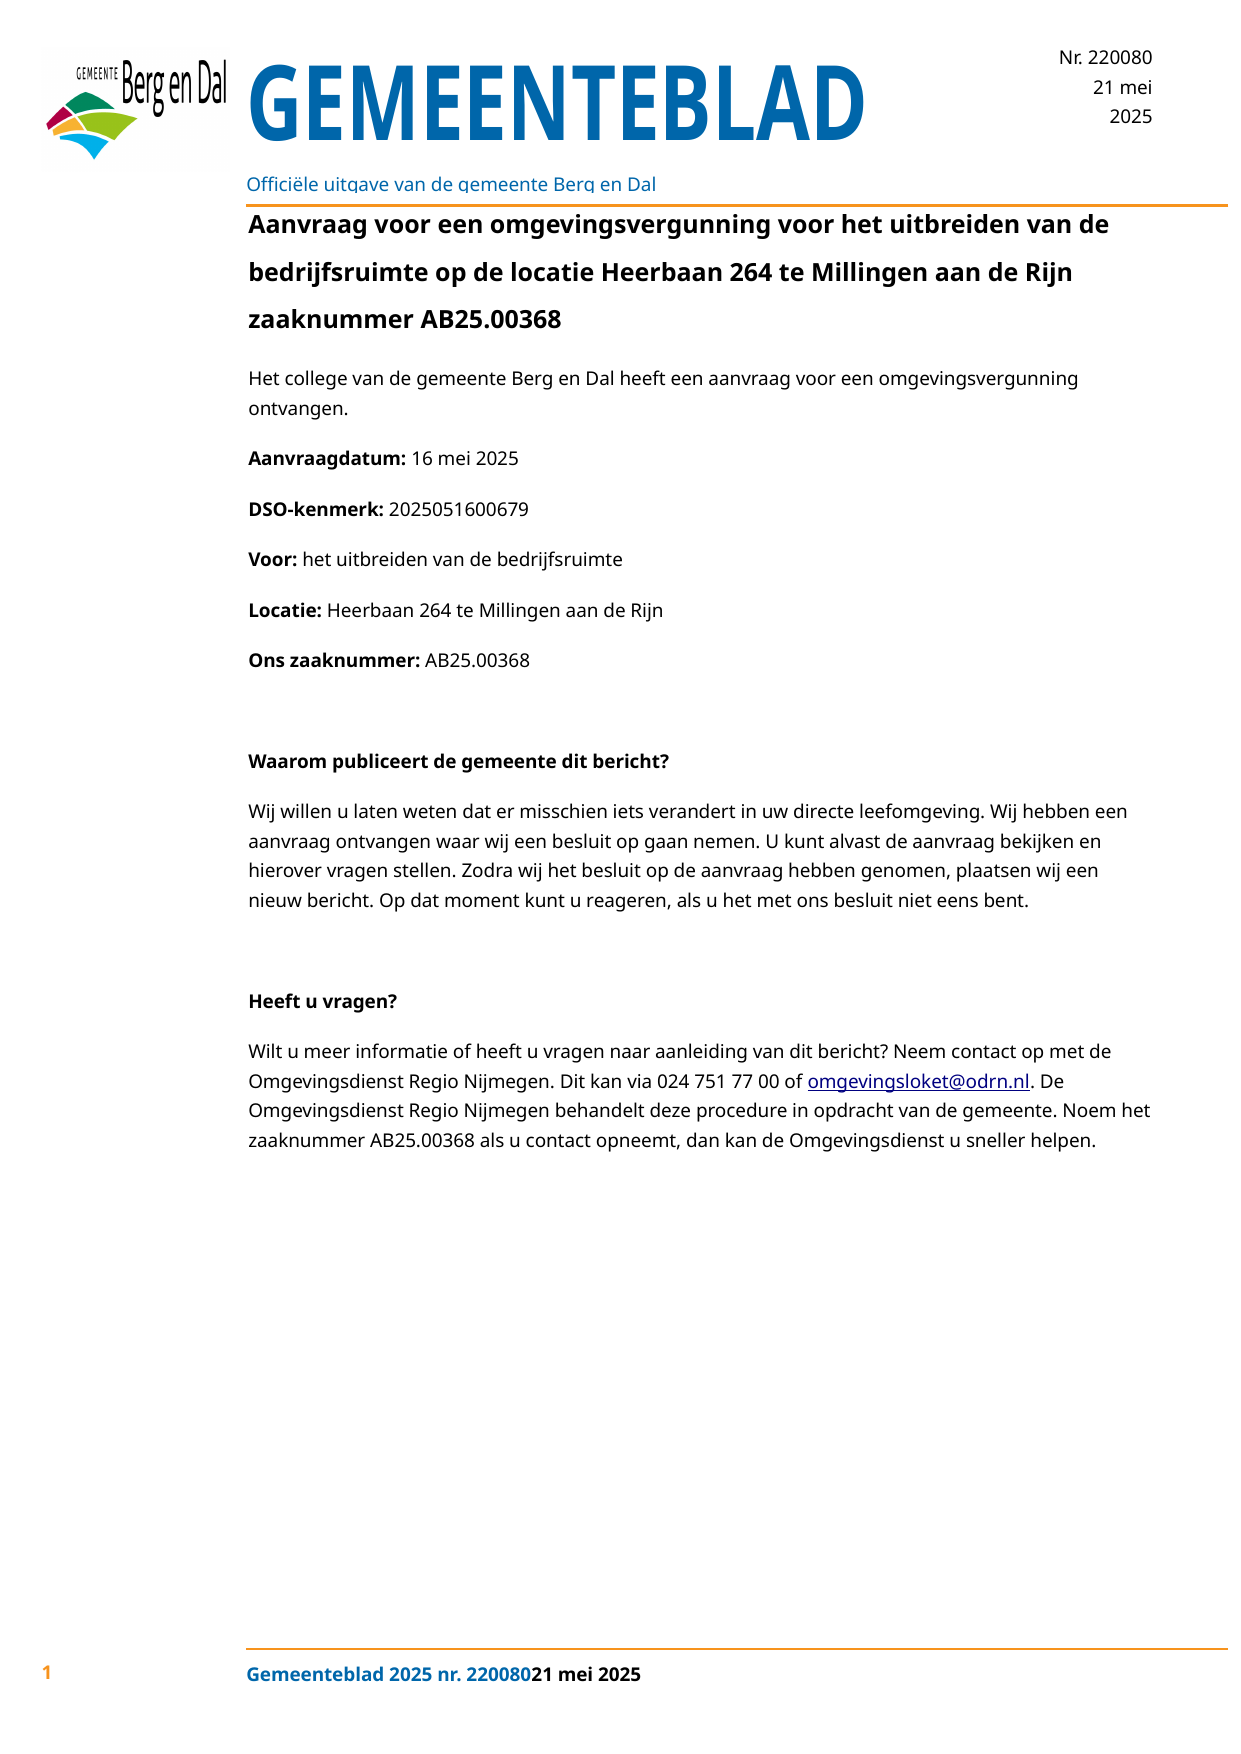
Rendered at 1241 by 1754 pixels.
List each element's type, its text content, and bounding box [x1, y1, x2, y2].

text Waarom publiceert de gemeente dit bericht? [248, 748, 1152, 774]
text Heeft u vragen? [248, 988, 1152, 1014]
text Het college van de gemeente Berg en Dal heeft een aanvraag voor een omgevingsvergunning ontvangen. [248, 366, 1152, 421]
text Voor: het uitbreiden van de bedrijfsruimte [248, 546, 1152, 572]
text Wilt u meer informatie of heeft u vragen naar aanleiding van dit bericht? Neem contact op met de Omgevingsdienst Regio Nijmegen. Dit kan via 024 751 77 00 of omgevingsloket@odrn.nl. De Omgevingsdienst Regio Nijmegen behandelt deze procedure in opdracht van de gemeente. Noem het zaaknummer AB25.00368 als u contact opneemt, dan kan de Omgevingsdienst u sneller helpen. [248, 1038, 1152, 1153]
text Aanvraag voor een omgevingsvergunning voor het uitbreiden van de bedrijfsruimte op de locatie Heerbaan 264 te Millingen aan de Rijn zaaknummer AB25.00368 [248, 207, 1152, 336]
text Ons zaaknummer: AB25.00368 [248, 647, 1152, 673]
text DSO-kenmerk: 2025051600679 [248, 496, 1152, 522]
text Wij willen u laten weten dat er misschien iets verandert in uw directe leefomgeving. Wij hebben een aanvraag ontvangen waar wij een besluit op gaan nemen. U kunt alvast de aanvraag bekijken en hierover vragen stellen. Zodra wij het besluit op de aanvraag hebben genomen, plaatsen wij een nieuw bericht. Op dat moment kunt u reageren, als u het met ons besluit niet eens bent. [248, 798, 1152, 913]
text Aanvraagdatum: 16 mei 2025 [248, 446, 1152, 471]
text Locatie: Heerbaan 264 te Millingen aan de Rijn [248, 597, 1152, 622]
picture [41, 47, 231, 172]
